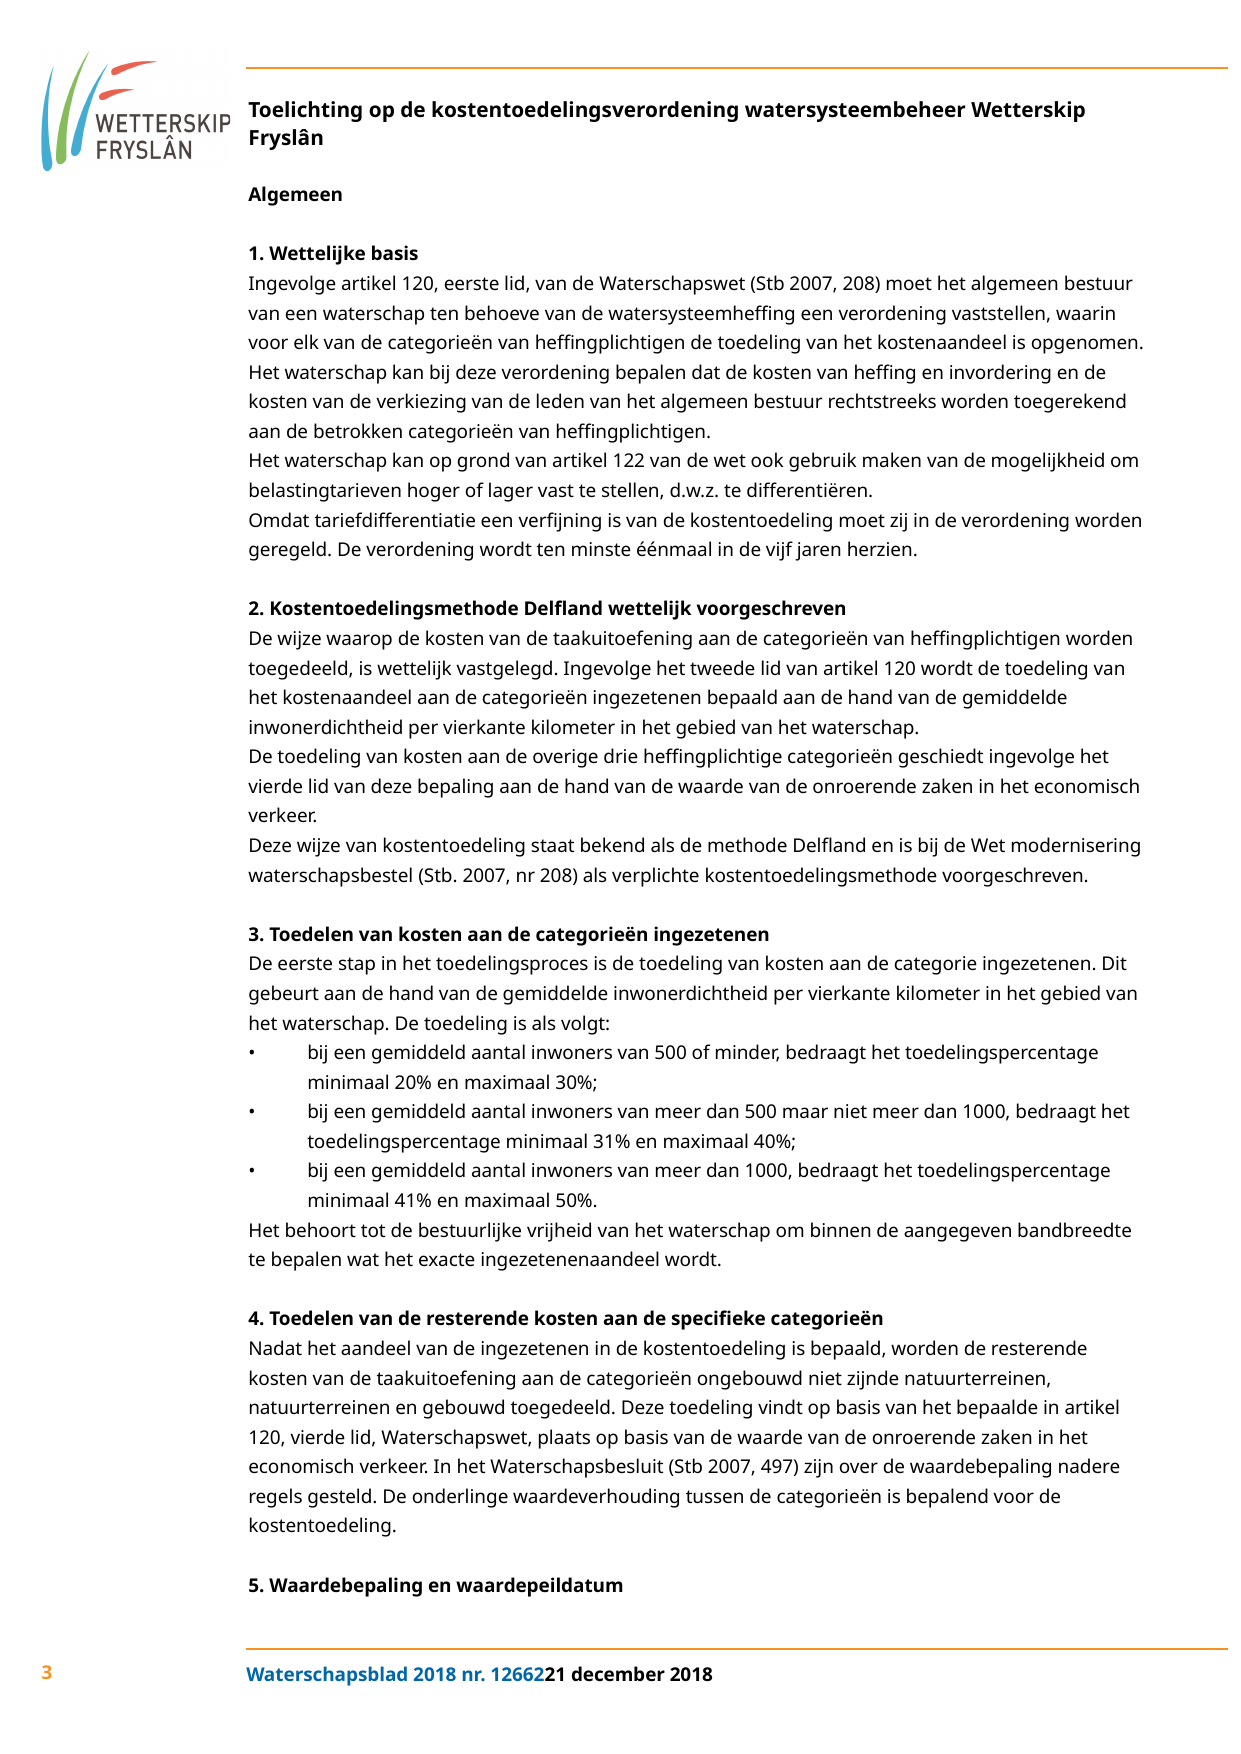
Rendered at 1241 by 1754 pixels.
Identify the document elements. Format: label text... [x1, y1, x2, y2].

text 4. Toedelen van de resterende kosten aan de specifieke categorieën [248, 1306, 1152, 1331]
list bij een gemiddeld aantal inwoners van meer dan 500 maar niet meer dan 1000, bedraagt het toedelingspercentage minimaal 31% en maximaal 40%; [248, 1098, 1152, 1154]
text 1. Wettelijke basis [248, 241, 1152, 266]
text Omdat tariefdifferentiatie een verfijning is van de kostentoedeling moet zij in de verordening worden geregeld. De verordening wordt ten minste éénmaal in de vijf jaren herzien. [248, 507, 1152, 562]
text Toelichting op de kostentoedelingsverordening watersysteembeheer Wetterskip Fryslân [248, 95, 1152, 152]
text Het behoort tot de bestuurlijke vrijheid van het waterschap om binnen de aangegeven bandbreedte te bepalen wat het exacte ingezetenenaandeel wordt. [248, 1217, 1152, 1272]
text De toedeling van kosten aan de overige drie heffingplichtige categorieën geschiedt ingevolge het vierde lid van deze bepaling aan de hand van de waarde van de onroerende zaken in het economisch verkeer. [248, 743, 1152, 828]
text 3. Toedelen van kosten aan de categorieën ingezetenen [248, 921, 1152, 947]
list bij een gemiddeld aantal inwoners van meer dan 1000, bedraagt het toedelingspercentage minimaal 41% en maximaal 50%. [248, 1158, 1152, 1213]
text Ingevolge artikel 120, eerste lid, van de Waterschapswet (Stb 2007, 208) moet het algemeen bestuur van een waterschap ten behoeve van de watersysteemheffing een verordening vaststellen, waarin voor elk van de categorieën van heffingplichtigen de toedeling van het kostenaandeel is opgenomen. Het waterschap kan bij deze verordening bepalen dat de kosten van heffing en invordering en de kosten van de verkiezing van de leden van het algemeen bestuur rechtstreeks worden toegerekend aan de betrokken categorieën van heffingplichtigen. [248, 270, 1152, 444]
text De eerste stap in het toedelingsproces is de toedeling van kosten aan de categorie ingezetenen. Dit gebeurt aan de hand van de gemiddelde inwonerdichtheid per vierkante kilometer in het gebied van het waterschap. De toedeling is als volgt: [248, 951, 1152, 1035]
text 5. Waardebepaling en waardepeildatum [248, 1572, 1152, 1597]
text 2. Kostentoedelingsmethode Delfland wettelijk voorgeschreven [248, 596, 1152, 621]
text Nadat het aandeel van de ingezetenen in de kostentoedeling is bepaald, worden de resterende kosten van de taakuitoefening aan de categorieën ongebouwd niet zijnde natuurterreinen, natuurterreinen en gebouwd toegedeeld. Deze toedeling vindt op basis van het bepaalde in artikel 120, vierde lid, Waterschapswet, plaats op basis van de waarde van de onroerende zaken in het economisch verkeer. In het Waterschapsbesluit (Stb 2007, 497) zijn over de waardebepaling nadere regels gesteld. De onderlinge waardeverhouding tussen de categorieën is bepalend voor de kostentoedeling. [248, 1335, 1152, 1538]
text Deze wijze van kostentoedeling staat bekend als de methode Delfland en is bij de Wet modernisering waterschapsbestel (Stb. 2007, nr 208) als verplichte kostentoedelingsmethode voorgeschreven. [248, 832, 1152, 887]
list bij een gemiddeld aantal inwoners van 500 of minder, bedraagt het toedelingspercentage minimaal 20% en maximaal 30%; [248, 1039, 1152, 1094]
text Algemeen [248, 181, 1152, 207]
text Het waterschap kan op grond van artikel 122 van de wet ook gebruik maken van de mogelijkheid om belastingtarieven hoger of lager vast te stellen, d.w.z. te differentiëren. [248, 448, 1152, 503]
picture [41, 47, 231, 172]
text De wijze waarop de kosten van de taakuitoefening aan de categorieën van heffingplichtigen worden toegedeeld, is wettelijk vastgelegd. Ingevolge het tweede lid van artikel 120 wordt de toedeling van het kostenaandeel aan de categorieën ingezetenen bepaald aan de hand van de gemiddelde inwonerdichtheid per vierkante kilometer in het gebied van het waterschap. [248, 625, 1152, 739]
